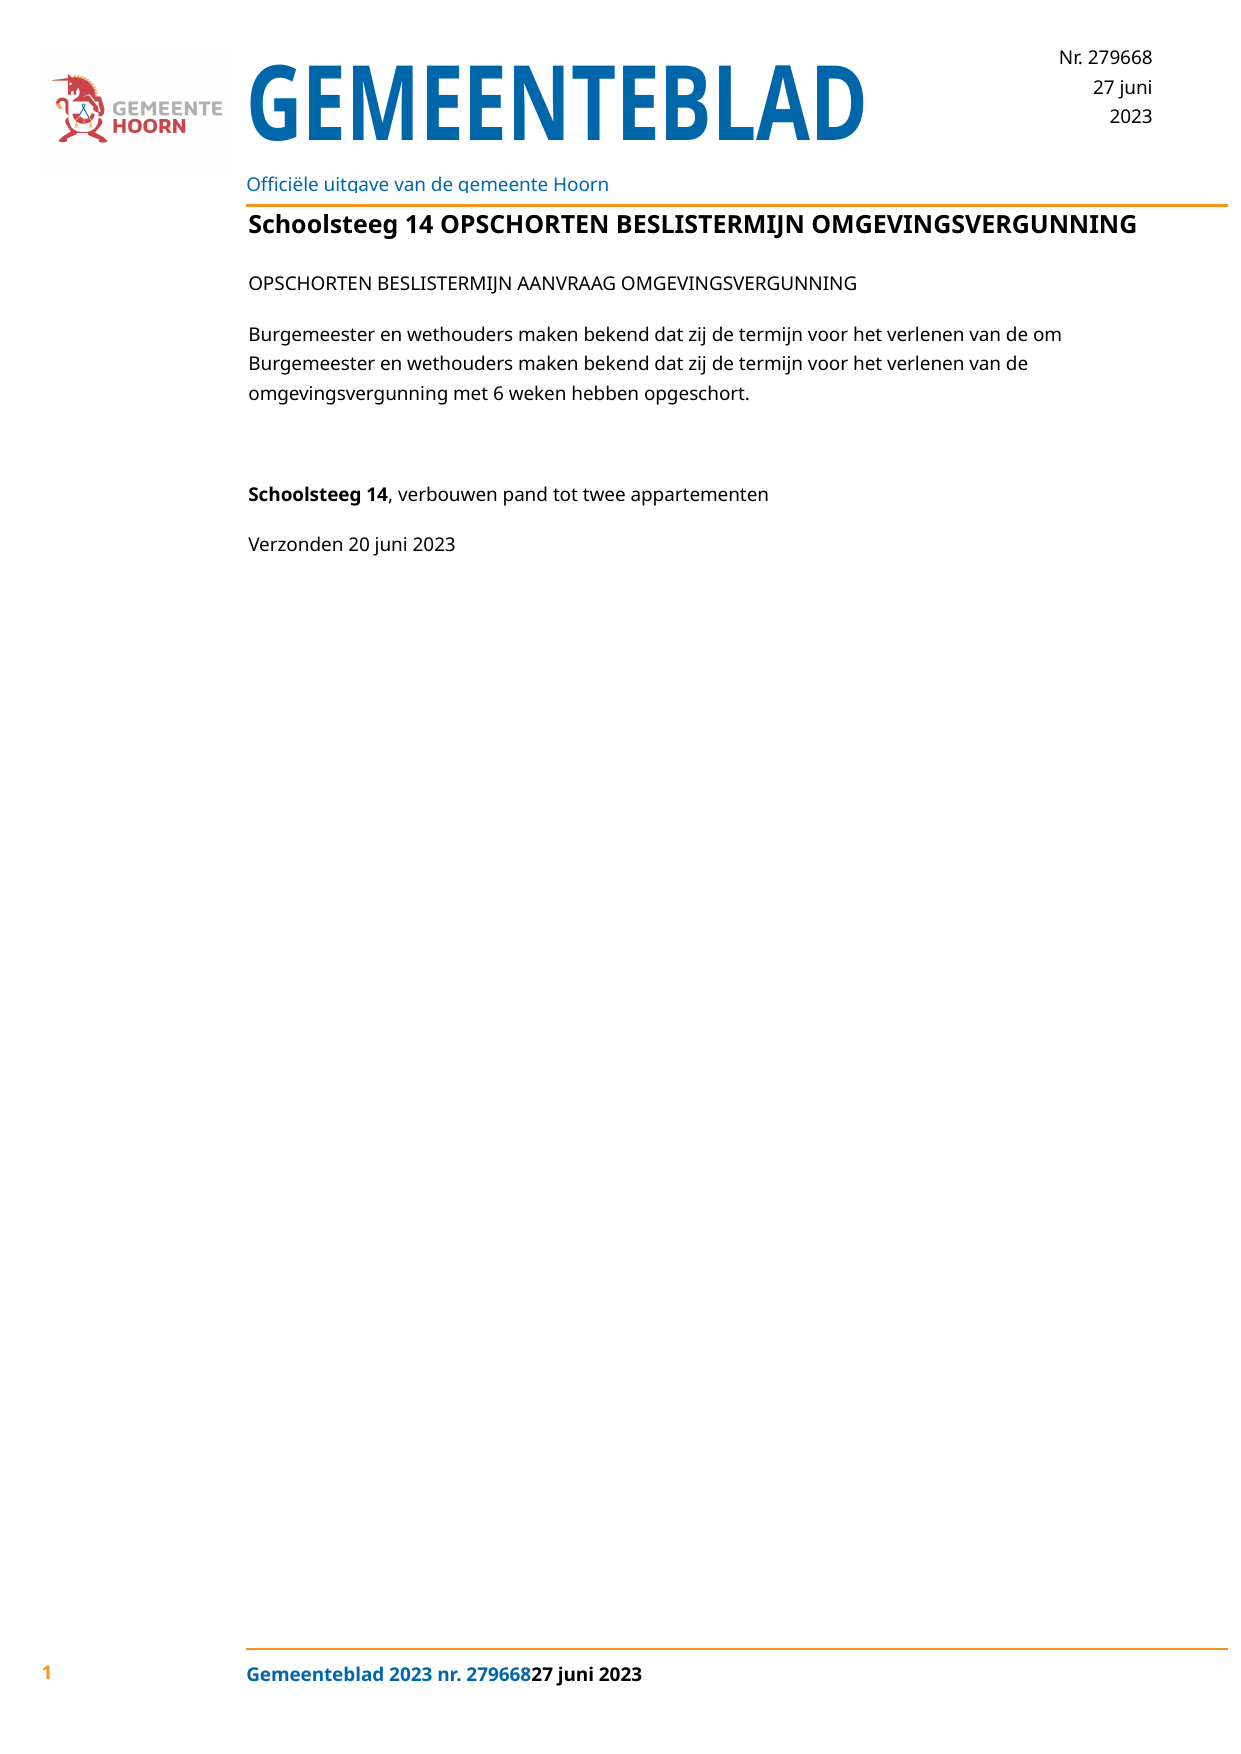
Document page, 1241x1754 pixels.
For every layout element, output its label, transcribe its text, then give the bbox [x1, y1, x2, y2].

text Schoolsteeg 14 OPSCHORTEN BESLISTERMIJN OMGEVINGSVERGUNNING [248, 207, 1152, 241]
text Schoolsteeg 14, verbouwen pand tot twee appartementen [248, 481, 1152, 506]
text Verzonden 20 juni 2023 [248, 531, 1152, 557]
text Burgemeester en wethouders maken bekend dat zij de termijn voor het verlenen van de om Burgemeester en wethouders maken bekend dat zij de termijn voor het verlenen van de omgevingsvergunning met 6 weken hebben opgeschort. [248, 321, 1152, 406]
picture [41, 47, 231, 172]
text OPSCHORTEN BESLISTERMIJN AANVRAAG OMGEVINGSVERGUNNING [248, 270, 1152, 296]
